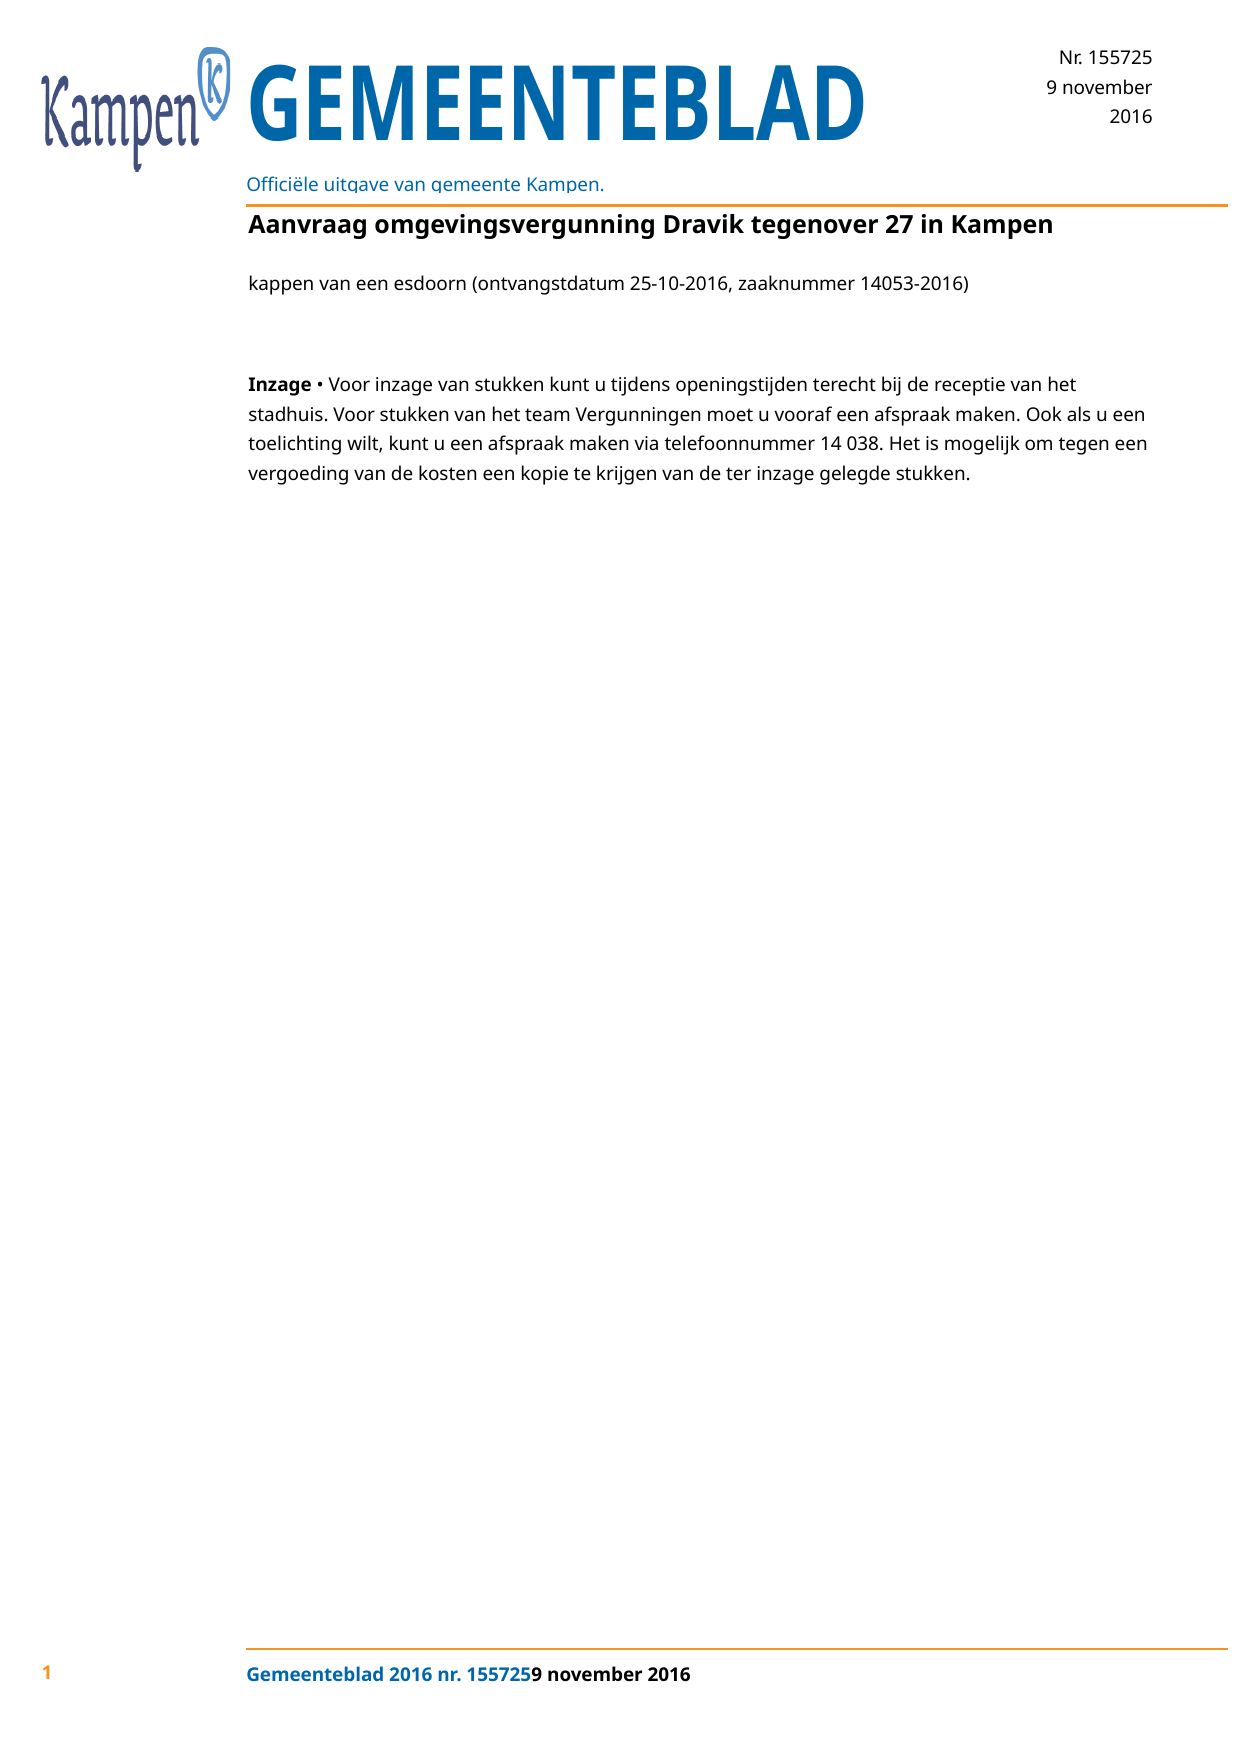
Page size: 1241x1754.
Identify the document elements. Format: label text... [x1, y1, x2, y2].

text Aanvraag omgevingsvergunning Dravik tegenover 27 in Kampen [248, 207, 1152, 241]
picture [41, 47, 231, 172]
text kappen van een esdoorn (ontvangstdatum 25-10-2016, zaaknummer 14053-2016) [248, 270, 1152, 296]
text Inzage • Voor inzage van stukken kunt u tijdens openingstijden terecht bij de receptie van het stadhuis. Voor stukken van het team Vergunningen moet u vooraf een afspraak maken. Ook als u een toelichting wilt, kunt u een afspraak maken via telefoonnummer 14 038. Het is mogelijk om tegen een vergoeding van de kosten een kopie te krijgen van de ter inzage gelegde stukken. [248, 371, 1152, 486]
